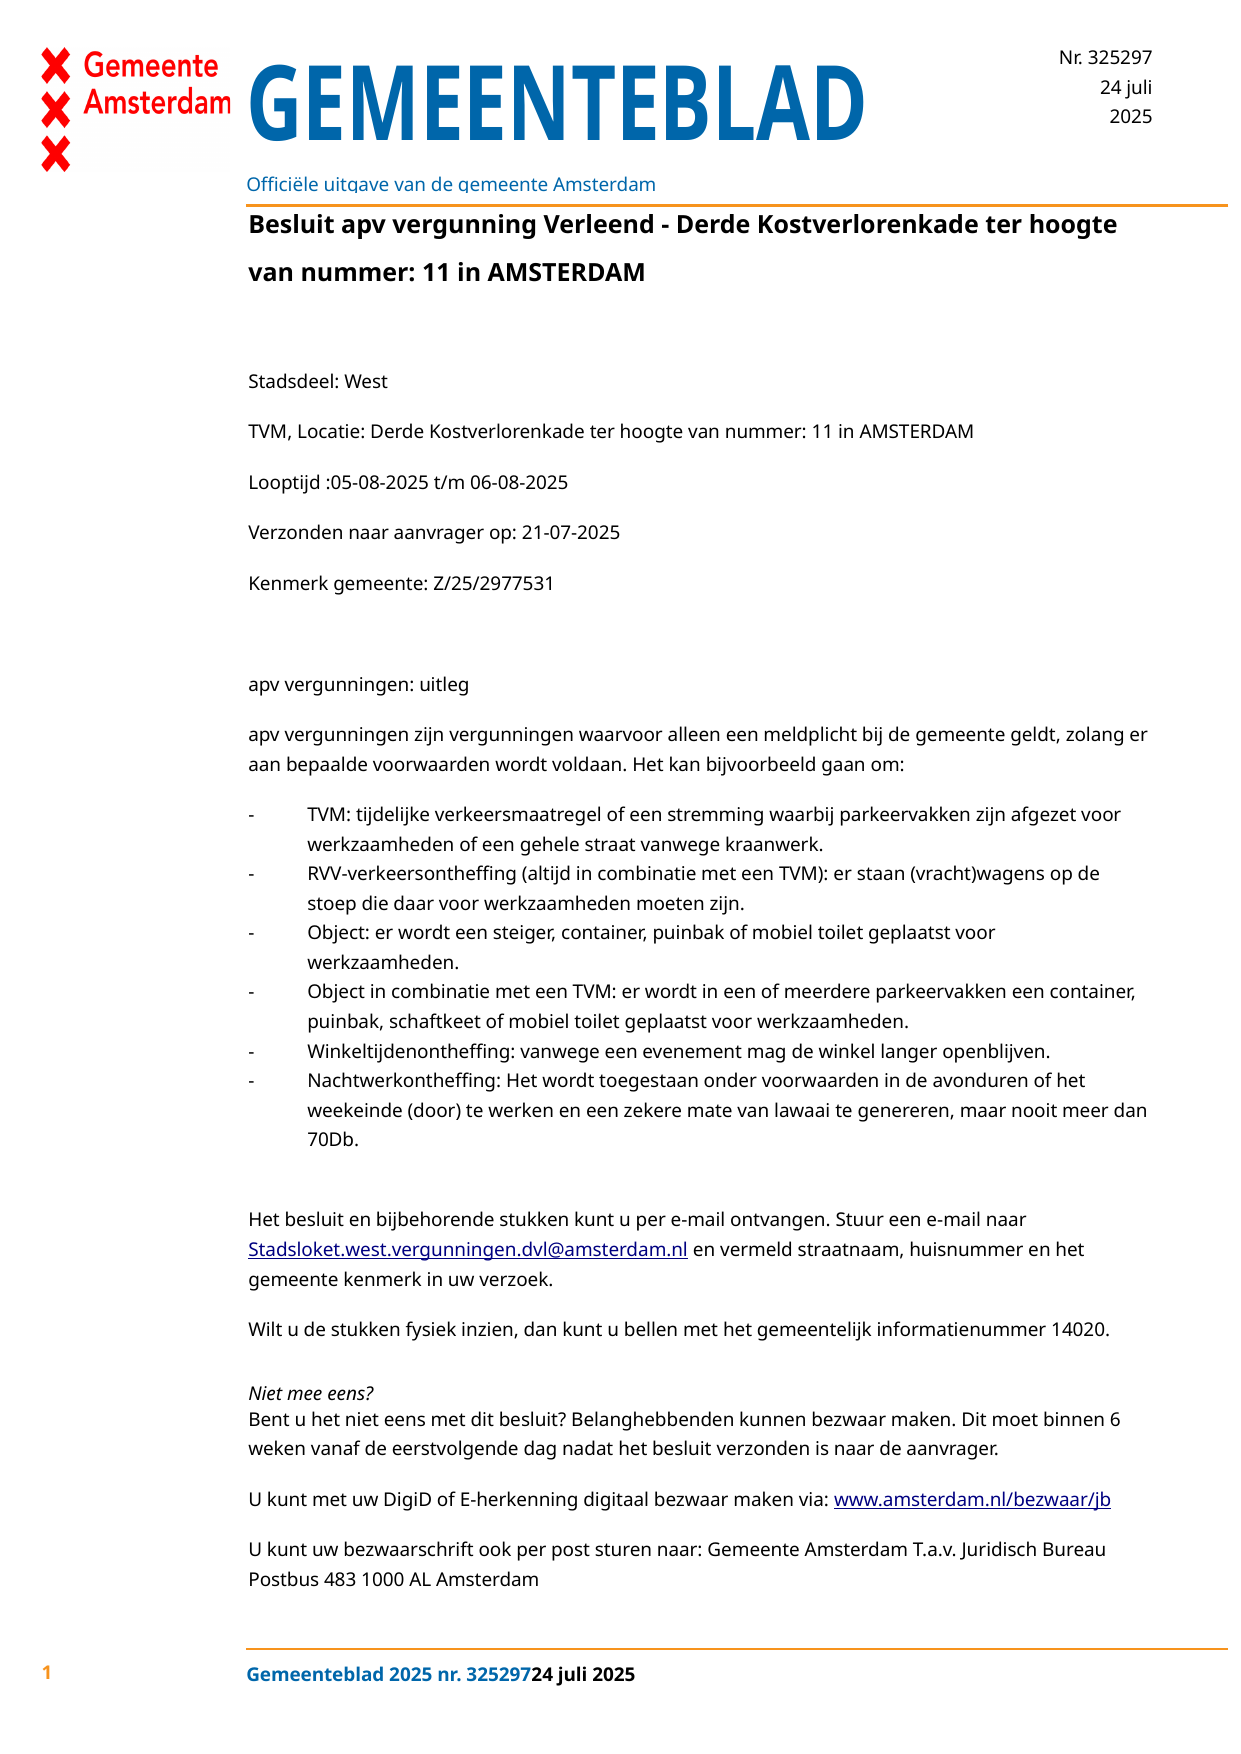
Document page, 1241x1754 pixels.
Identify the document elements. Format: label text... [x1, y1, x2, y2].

text Bent u het niet eens met dit besluit? Belanghebbenden kunnen bezwaar maken. Dit moet binnen 6 weken vanaf de eerstvolgende dag nadat het besluit verzonden is naar de aanvrager. [248, 1406, 1152, 1461]
text Verzonden naar aanvrager op: 21-07-2025 [248, 519, 1152, 545]
text Stadsdeel: West [248, 368, 1152, 394]
list RVV-verkeersontheffing (altijd in combinatie met een TVM): er staan (vracht)wagens op de stoep die daar voor werkzaamheden moeten zijn. [248, 860, 1152, 916]
text Het besluit en bijbehorende stukken kunt u per e-mail ontvangen. Stuur een e-mail naar Stadsloket.west.vergunningen.dvl@amsterdam.nl en vermeld straatnaam, huisnummer en het gemeente kenmerk in uw verzoek. [248, 1207, 1152, 1292]
text Niet mee eens? [248, 1380, 1152, 1406]
text U kunt uw bezwaarschrift ook per post sturen naar: Gemeente Amsterdam T.a.v. Juridisch Bureau Postbus 483 1000 AL Amsterdam [248, 1536, 1152, 1592]
text apv vergunningen: uitleg [248, 671, 1152, 697]
list Winkeltijdenontheffing: vanwege een evenement mag de winkel langer openblijven. [248, 1038, 1152, 1064]
text Wilt u de stukken fysiek inzien, dan kunt u bellen met het gemeentelijk informatienummer 14020. [248, 1316, 1152, 1342]
text U kunt met uw DigiD of E-herkenning digitaal bezwaar maken via: www.amsterdam.nl/bezwaar/jb [248, 1486, 1152, 1512]
list Object: er wordt een steiger, container, puinbak of mobiel toilet geplaatst voor werkzaamheden. [248, 919, 1152, 975]
list Object in combinatie met een TVM: er wordt in een of meerdere parkeervakken een container, puinbak, schaftkeet of mobiel toilet geplaatst voor werkzaamheden. [248, 979, 1152, 1034]
picture [41, 47, 231, 172]
list TVM: tijdelijke verkeersmaatregel of een stremming waarbij parkeervakken zijn afgezet voor werkzaamheden of een gehele straat vanwege kraanwerk. [248, 801, 1152, 857]
list Nachtwerkontheffing: Het wordt toegestaan onder voorwaarden in de avonduren of het weekeinde (door) te werken en een zekere mate van lawaai te genereren, maar nooit meer dan 70Db. [248, 1067, 1152, 1152]
text TVM, Locatie: Derde Kostverlorenkade ter hoogte van nummer: 11 in AMSTERDAM [248, 419, 1152, 444]
text Looptijd :05-08-2025 t/m 06-08-2025 [248, 469, 1152, 495]
text Besluit apv vergunning Verleend - Derde Kostverlorenkade ter hoogte van nummer: 11 in AMSTERDAM [248, 207, 1152, 288]
text Kenmerk gemeente: Z/25/2977531 [248, 570, 1152, 596]
text apv vergunningen zijn vergunningen waarvoor alleen een meldplicht bij de gemeente geldt, zolang er aan bepaalde voorwaarden wordt voldaan. Het kan bijvoorbeeld gaan om: [248, 721, 1152, 777]
